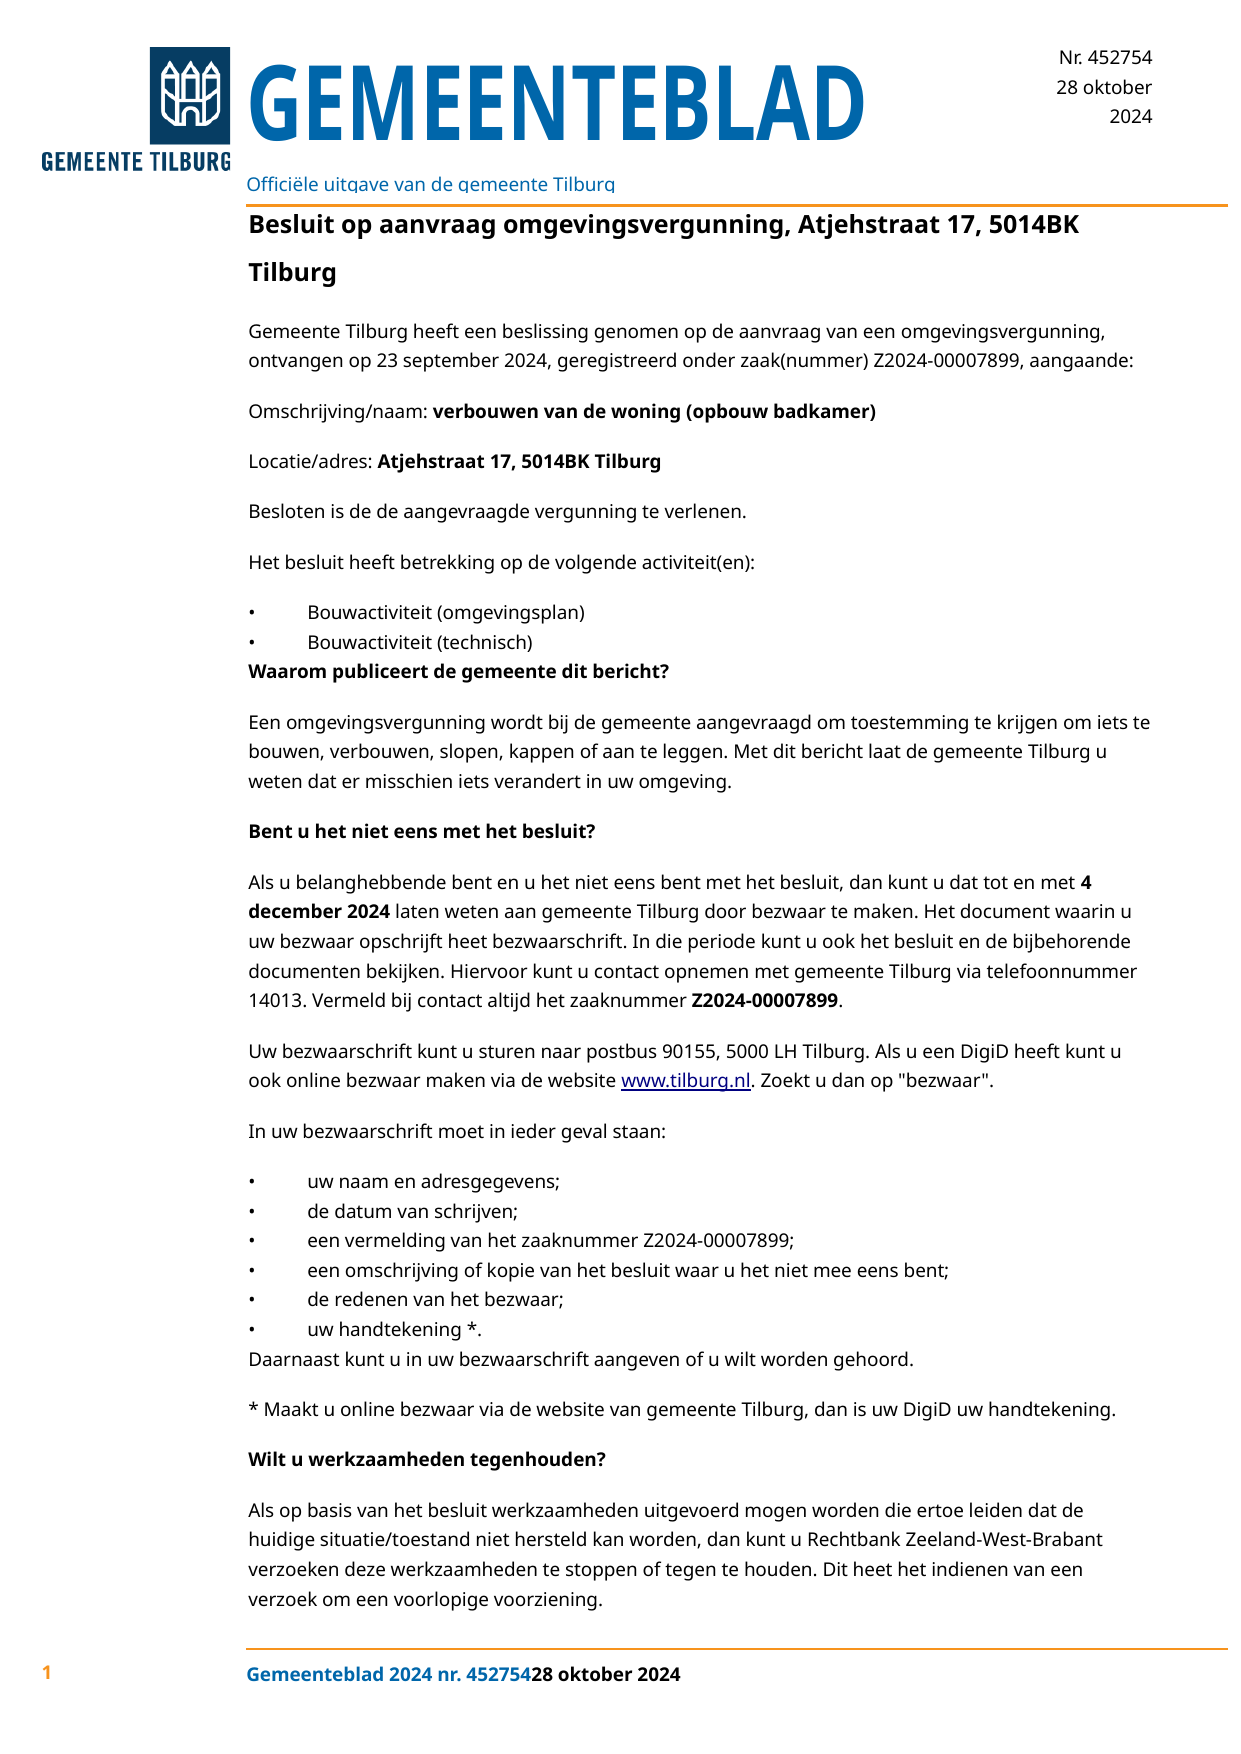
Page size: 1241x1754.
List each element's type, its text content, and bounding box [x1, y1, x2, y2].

list een omschrijving of kopie van het besluit waar u het niet mee eens bent; [248, 1257, 1152, 1283]
text Gemeente Tilburg heeft een beslissing genomen op de aanvraag van een omgevingsvergunning, ontvangen op 23 september 2024, geregistreerd onder zaak(nummer) Z2024-00007899, aangaande: [248, 318, 1152, 373]
text Een omgevingsvergunning wordt bij de gemeente aangevraagd om toestemming te krijgen om iets te bouwen, verbouwen, slopen, kappen of aan te leggen. Met dit bericht laat de gemeente Tilburg u weten dat er misschien iets verandert in uw omgeving. [248, 709, 1152, 794]
text Als op basis van het besluit werkzaamheden uitgevoerd mogen worden die ertoe leiden dat de huidige situatie/toestand niet hersteld kan worden, dan kunt u Rechtbank Zeeland-West-Brabant verzoeken deze werkzaamheden te stoppen of tegen te houden. Dit heet het indienen van een verzoek om een voorlopige voorziening. [248, 1497, 1152, 1612]
text Locatie/adres: Atjehstraat 17, 5014BK Tilburg [248, 448, 1152, 474]
text Het besluit heeft betrekking op de volgende activiteit(en): [248, 549, 1152, 575]
list een vermelding van het zaaknummer Z2024-00007899; [248, 1227, 1152, 1253]
text Bent u het niet eens met het besluit? [248, 819, 1152, 844]
list Bouwactiviteit (omgevingsplan) [248, 599, 1152, 625]
list uw handtekening *. [248, 1316, 1152, 1342]
text Als u belanghebbende bent en u het niet eens bent met het besluit, dan kunt u dat tot en met 4 december 2024 laten weten aan gemeente Tilburg door bezwaar te maken. Het document waarin u uw bezwaar opschrijft heet bezwaarschrift. In die periode kunt u ook het besluit en de bijbehorende documenten bekijken. Hiervoor kunt u contact opnemen met gemeente Tilburg via telefoonnummer 14013. Vermeld bij contact altijd het zaaknummer Z2024-00007899. [248, 869, 1152, 1013]
text Waarom publiceert de gemeente dit bericht? [248, 659, 1152, 684]
text In uw bezwaarschrift moet in ieder geval staan: [248, 1118, 1152, 1144]
picture [41, 47, 231, 172]
text Wilt u werkzaamheden tegenhouden? [248, 1447, 1152, 1472]
list de redenen van het bezwaar; [248, 1287, 1152, 1312]
list de datum van schrijven; [248, 1198, 1152, 1224]
list Bouwactiviteit (technisch) [248, 629, 1152, 655]
text Besloten is de de aangevraagde vergunning te verlenen. [248, 499, 1152, 524]
text Omschrijving/naam: verbouwen van de woning (opbouw badkamer) [248, 398, 1152, 424]
text Besluit op aanvraag omgevingsvergunning, Atjehstraat 17, 5014BK Tilburg [248, 207, 1152, 288]
text * Maakt u online bezwaar via de website van gemeente Tilburg, dan is uw DigiD uw handtekening. [248, 1396, 1152, 1422]
text Daarnaast kunt u in uw bezwaarschrift aangeven of u wilt worden gehoord. [248, 1346, 1152, 1372]
text Uw bezwaarschrift kunt u sturen naar postbus 90155, 5000 LH Tilburg. Als u een DigiD heeft kunt u ook online bezwaar maken via de website www.tilburg.nl. Zoekt u dan op "bezwaar". [248, 1038, 1152, 1093]
list uw naam en adresgegevens; [248, 1168, 1152, 1194]
